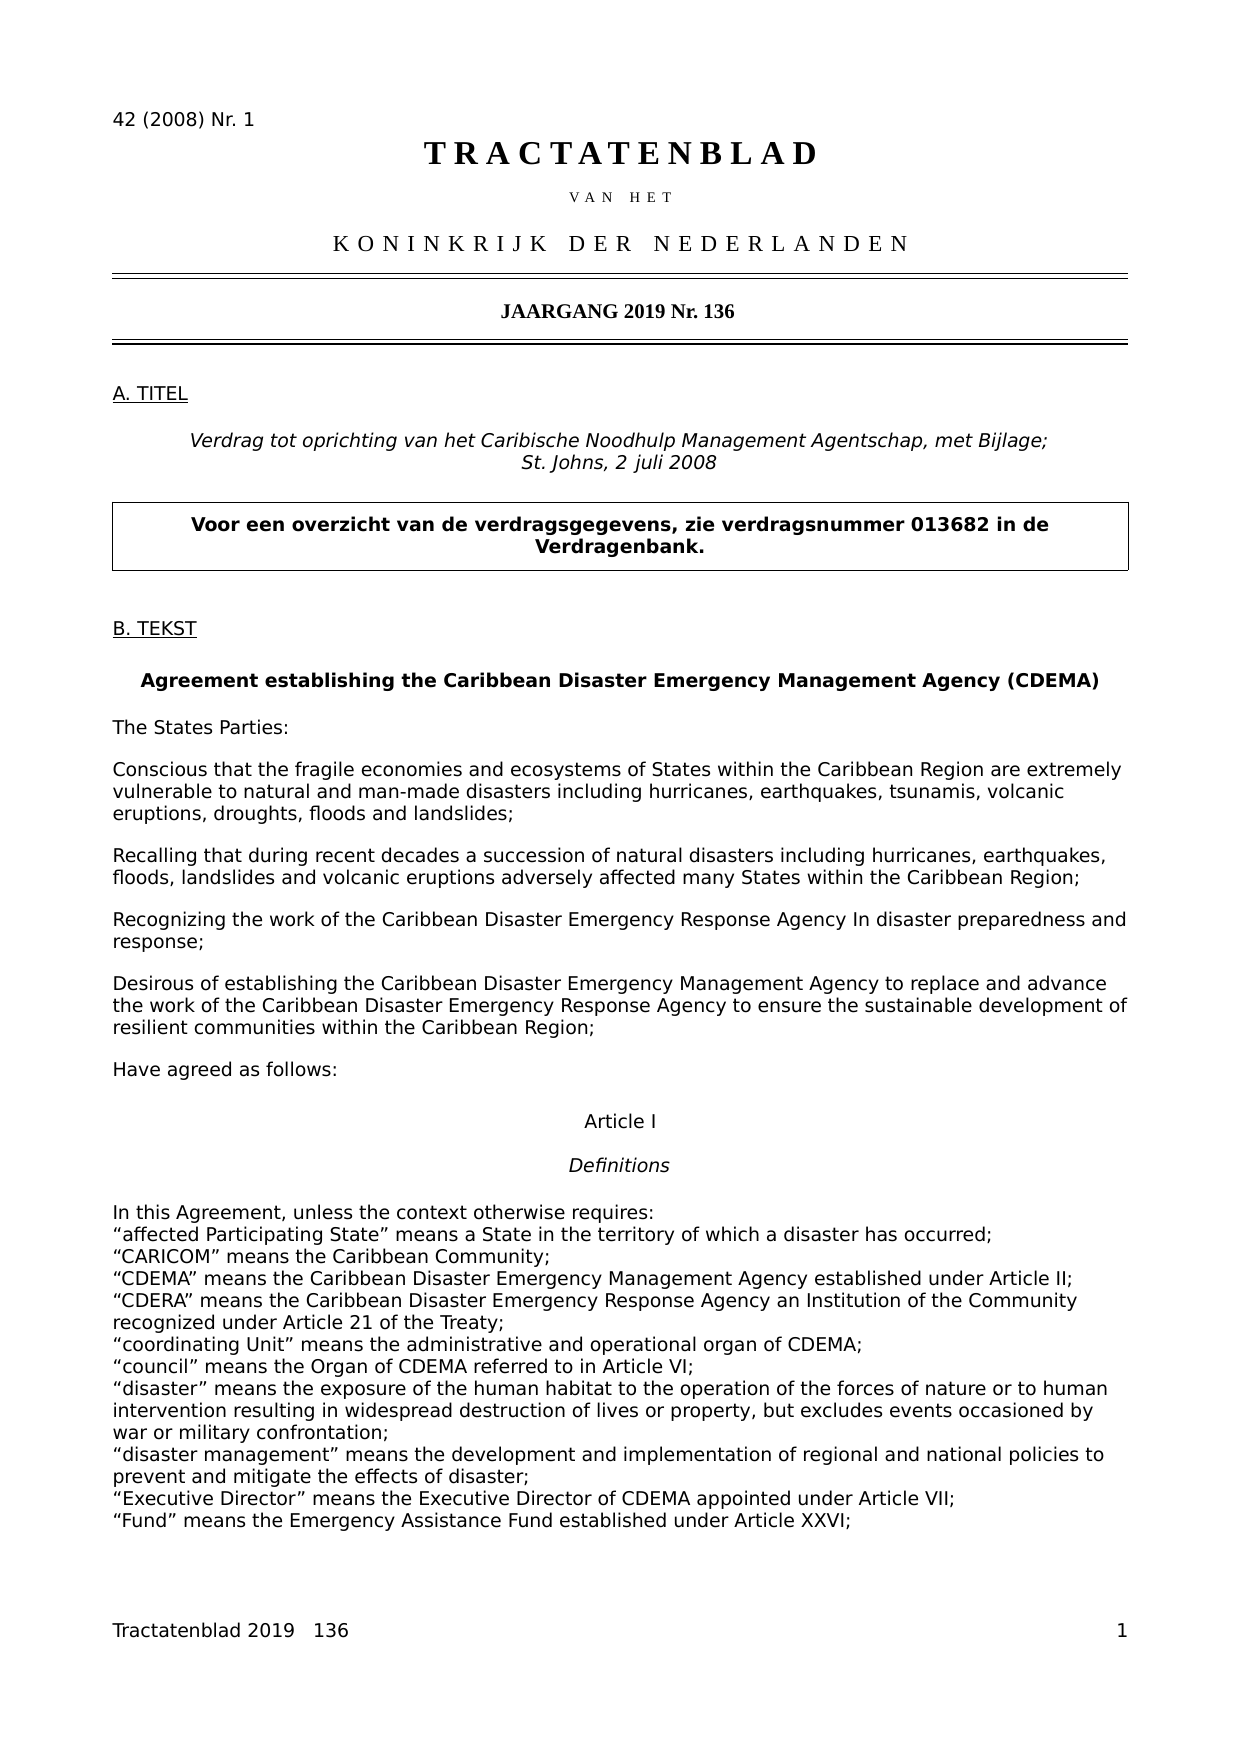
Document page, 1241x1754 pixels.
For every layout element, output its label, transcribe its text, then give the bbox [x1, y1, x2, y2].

text “disaster management” means the development and implementation of regional and national policies to prevent and mitigate the effects of disaster; [112, 1443, 1128, 1487]
text St. Johns, 2 juli 2008 [112, 452, 1128, 474]
text “Executive Director” means the Executive Director of CDEMA appointed under Article VII; [112, 1487, 1128, 1509]
text VAN HET [112, 189, 1128, 206]
text 42 (2008) Nr. 1 [112, 109, 1128, 131]
text “Fund” means the Emergency Assistance Fund established under Article XXVI; [112, 1509, 1128, 1531]
subtitle B. TEKST [112, 618, 1128, 640]
text “CARICOM” means the Caribbean Community; [112, 1246, 1128, 1268]
text In this Agreement, unless the context otherwise requires: [112, 1202, 1128, 1224]
text “disaster” means the exposure of the human habitat to the operation of the forces of nature or to human intervention resulting in widespread destruction of lives or property, but excludes events occasioned by war or military confrontation; [112, 1378, 1128, 1443]
text “CDEMA” means the Caribbean Disaster Emergency Management Agency established under Article II; [112, 1268, 1128, 1290]
text Verdrag tot oprichting van het Caribische Noodhulp Management Agentschap, met Bijlage; [112, 430, 1128, 452]
text KONINKRIJK DER NEDERLANDEN [112, 229, 1128, 256]
subtitle Agreement establishing the Caribbean Disaster Emergency Management Agency (CDEMA) [112, 670, 1128, 692]
text Conscious that the fragile economies and ecosystems of States within the Caribbean Region are extremely vulnerable to natural and man-made disasters including hurricanes, earthquakes, tsunamis, volcanic eruptions, droughts, floods and landslides; [112, 759, 1128, 825]
subtitle Article I Definitions [112, 1111, 1128, 1177]
text “council” means the Organ of CDEMA referred to in Article VI; [112, 1356, 1128, 1378]
text Have agreed as follows: [112, 1059, 1128, 1081]
text The States Parties: [112, 717, 1128, 739]
text JAARGANG 2019 Nr. 136 [112, 299, 1128, 323]
text “coordinating Unit” means the administrative and operational organ of CDEMA; [112, 1334, 1128, 1356]
text “affected Participating State” means a State in the territory of which a disaster has occurred; [112, 1224, 1128, 1246]
subtitle A. TITEL [112, 383, 1128, 405]
text Recognizing the work of the Caribbean Disaster Emergency Response Agency In disaster preparedness and response; [112, 909, 1128, 953]
text “CDERA” means the Caribbean Disaster Emergency Response Agency an Institution of the Community recognized under Article 21 of the Treaty; [112, 1290, 1128, 1334]
text TRACTATENBLAD [112, 133, 1128, 172]
text Recalling that during recent decades a succession of natural disasters including hurricanes, earthquakes, floods, landslides and volcanic eruptions adversely affected many States within the Caribbean Region; [112, 845, 1128, 889]
text Desirous of establishing the Caribbean Disaster Emergency Management Agency to replace and advance the work of the Caribbean Disaster Emergency Response Agency to ensure the sustainable development of resilient communities within the Caribbean Region; [112, 973, 1128, 1039]
